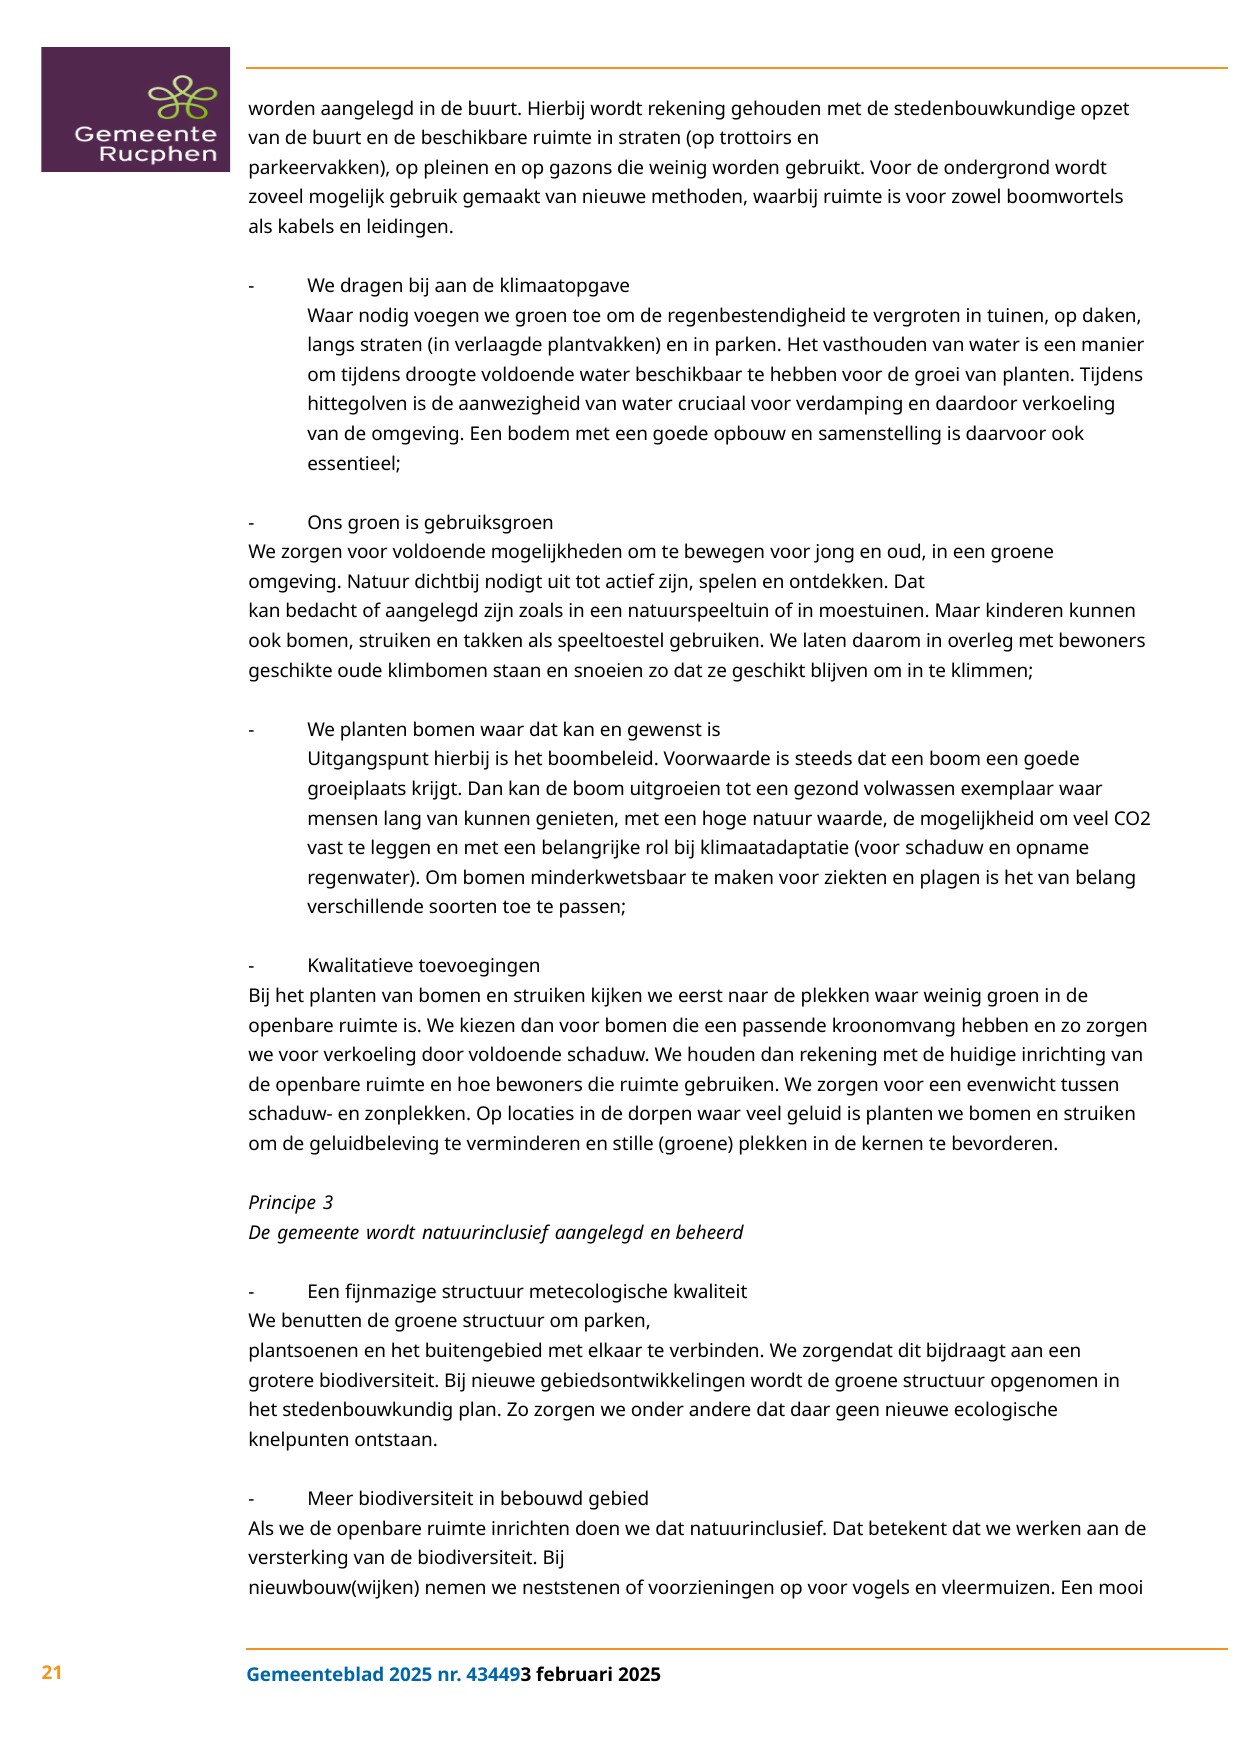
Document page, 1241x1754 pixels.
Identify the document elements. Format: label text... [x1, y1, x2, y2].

text parkeervakken), op pleinen en op gazons die weinig worden gebruikt. Voor de ondergrond wordt zoveel mogelijk gebruik gemaakt van nieuwe methoden, waarbij ruimte is voor zowel boomwortels als kabels en leidingen. [248, 154, 1152, 239]
list Uitgangspunt hierbij is het boombeleid. Voorwaarde is steeds dat een boom een goede groeiplaats krijgt. Dan kan de boom uitgroeien tot een gezond volwassen exemplaar waar mensen lang van kunnen genieten, met een hoge natuur waarde, de mogelijkheid om veel CO2 vast te leggen en met een belangrijke rol bij klimaatadaptatie (voor schaduw en opname regenwater). Om bomen minderkwetsbaar te maken voor ziekten en plagen is het van belang verschillende soorten toe te passen; [248, 746, 1152, 919]
text We zorgen voor voldoende mogelijkheden om te bewegen voor jong en oud, in een groene omgeving. Natuur dichtbij nodigt uit tot actief zijn, spelen en ontdekken. Dat kan bedacht of aangelegd zijn zoals in een natuurspeeltuin of in moestuinen. Maar kinderen kunnen ook bomen, struiken en takken als speeltoestel gebruiken. We laten daarom in overleg met bewoners geschikte oude klimbomen staan en snoeien zo dat ze geschikt blijven om in te klimmen; [248, 538, 1152, 683]
list Meer biodiversiteit in bebouwd gebied [248, 1485, 1152, 1511]
picture [41, 47, 231, 172]
list Kwalitatieve toevoegingen [248, 953, 1152, 978]
text Principe 3 [248, 1189, 1152, 1215]
list Ons groen is gebruiksgroen [248, 509, 1152, 535]
text De gemeente wordt natuurinclusief aangelegd en beheerd [248, 1219, 1152, 1245]
text worden aangelegd in de buurt. Hierbij wordt rekening gehouden met de stedenbouwkundige opzet van de buurt en de beschikbare ruimte in straten (op trottoirs en [248, 95, 1152, 150]
text Als we de openbare ruimte inrichten doen we dat natuurinclusief. Dat betekent dat we werken aan de versterking van de biodiversiteit. Bij nieuwbouw(wijken) nemen we neststenen of voorzieningen op voor vogels en vleermuizen. Een mooi [248, 1515, 1152, 1600]
list Waar nodig voegen we groen toe om de regenbestendigheid te vergroten in tuinen, op daken, langs straten (in verlaagde plantvakken) en in parken. Het vasthouden van water is een manier om tijdens droogte voldoende water beschikbaar te hebben voor de groei van planten. Tijdens hittegolven is de aanwezigheid van water cruciaal voor verdamping en daardoor verkoeling van de omgeving. Een bodem met een goede opbouw en samenstelling is daarvoor ook essentieel; [248, 302, 1152, 476]
text Bij het planten van bomen en struiken kijken we eerst naar de plekken waar weinig groen in de openbare ruimte is. We kiezen dan voor bomen die een passende kroonomvang hebben en zo zorgen we voor verkoeling door voldoende schaduw. We houden dan rekening met de huidige inrichting van de openbare ruimte en hoe bewoners die ruimte gebruiken. We zorgen voor een evenwicht tussen schaduw- en zonplekken. Op locaties in de dorpen waar veel geluid is planten we bomen en struiken om de geluidbeleving te verminderen en stille (groene) plekken in de kernen te bevorderen. [248, 982, 1152, 1156]
text We benutten de groene structuur om parken, plantsoenen en het buitengebied met elkaar te verbinden. We zorgendat dit bijdraagt aan een grotere biodiversiteit. Bij nieuwe gebiedsontwikkelingen wordt de groene structuur opgenomen in het stedenbouwkundig plan. Zo zorgen we onder andere dat daar geen nieuwe ecologische knelpunten ontstaan. [248, 1308, 1152, 1452]
list We planten bomen waar dat kan en gewenst is [248, 716, 1152, 742]
list Een fijnmazige structuur metecologische kwaliteit [248, 1278, 1152, 1304]
list We dragen bij aan de klimaatopgave [248, 272, 1152, 298]
